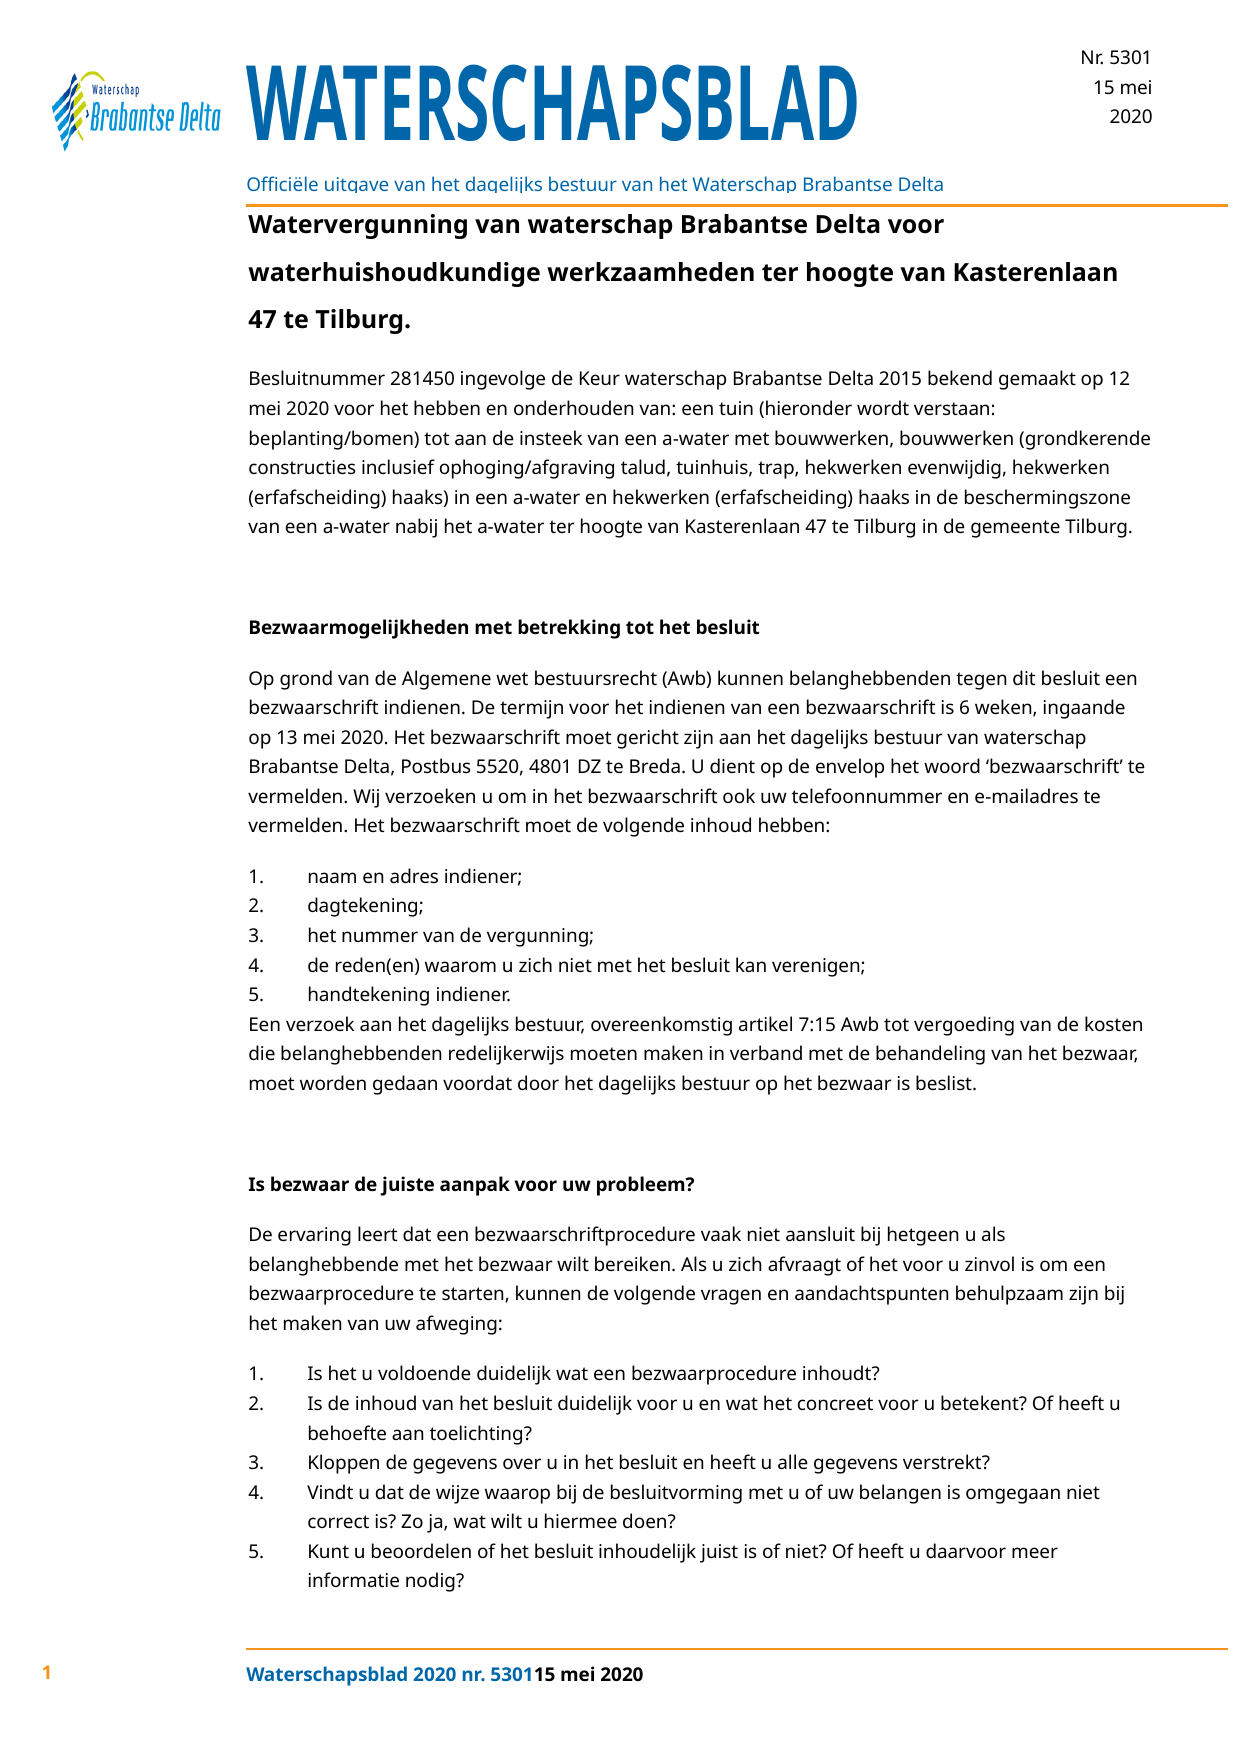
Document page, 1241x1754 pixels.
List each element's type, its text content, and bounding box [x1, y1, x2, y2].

list handtekening indiener. [248, 981, 1152, 1007]
list Kunt u beoordelen of het besluit inhoudelijk juist is of niet? Of heeft u daarvoor meer informatie nodig? [248, 1538, 1152, 1593]
list Is het u voldoende duidelijk wat een bezwaarprocedure inhoudt? [248, 1361, 1152, 1386]
text De ervaring leert dat een bezwaarschriftprocedure vaak niet aansluit bij hetgeen u als belanghebbende met het bezwaar wilt bereiken. Als u zich afvraagt of het voor u zinvol is om een bezwaarprocedure te starten, kunnen de volgende vragen en aandachtspunten behulpzaam zijn bij het maken van uw afweging: [248, 1221, 1152, 1336]
list dagtekening; [248, 893, 1152, 918]
text Een verzoek aan het dagelijks bestuur, overeenkomstig artikel 7:15 Awb tot vergoeding van de kosten die belanghebbenden redelijkerwijs moeten maken in verband met de behandeling van het bezwaar, moet worden gedaan voordat door het dagelijks bestuur op het bezwaar is beslist. [248, 1011, 1152, 1096]
text Watervergunning van waterschap Brabantse Delta voor waterhuishoudkundige werkzaamheden ter hoogte van Kasterenlaan 47 te Tilburg. [248, 207, 1152, 336]
list Kloppen de gegevens over u in het besluit en heeft u alle gegevens verstrekt? [248, 1449, 1152, 1475]
list Vindt u dat de wijze waarop bij de besluitvorming met u of uw belangen is omgegaan niet correct is? Zo ja, wat wilt u hiermee doen? [248, 1479, 1152, 1534]
text Bezwaarmogelijkheden met betrekking tot het besluit [248, 614, 1152, 640]
list Is de inhoud van het besluit duidelijk voor u en wat het concreet voor u betekent? Of heeft u behoefte aan toelichting? [248, 1390, 1152, 1445]
list naam en adres indiener; [248, 863, 1152, 889]
list het nummer van de vergunning; [248, 922, 1152, 948]
text Besluitnummer 281450 ingevolge de Keur waterschap Brabantse Delta 2015 bekend gemaakt op 12 mei 2020 voor het hebben en onderhouden van: een tuin (hieronder wordt verstaan: beplanting/bomen) tot aan de insteek van een a-water met bouwwerken, bouwwerken (grondkerende constructies inclusief ophoging/afgraving talud, tuinhuis, trap, hekwerken evenwijdig, hekwerken (erfafscheiding) haaks) in een a-water en hekwerken (erfafscheiding) haaks in de beschermingszone van een a-water nabij het a-water ter hoogte van Kasterenlaan 47 te Tilburg in de gemeente Tilburg. [248, 366, 1152, 539]
picture [41, 47, 231, 172]
text Op grond van de Algemene wet bestuursrecht (Awb) kunnen belanghebbenden tegen dit besluit een bezwaarschrift indienen. De termijn voor het indienen van een bezwaarschrift is 6 weken, ingaande op 13 mei 2020. Het bezwaarschrift moet gericht zijn aan het dagelijks bestuur van waterschap Brabantse Delta, Postbus 5520, 4801 DZ te Breda. U dient op de envelop het woord ‘bezwaarschrift’ te vermelden. Wij verzoeken u om in het bezwaarschrift ook uw telefoonnummer en e‑mailadres te vermelden. Het bezwaarschrift moet de volgende inhoud hebben: [248, 665, 1152, 838]
text Is bezwaar de juiste aanpak voor uw probleem? [248, 1171, 1152, 1197]
list de reden(en) waarom u zich niet met het besluit kan verenigen; [248, 952, 1152, 977]
